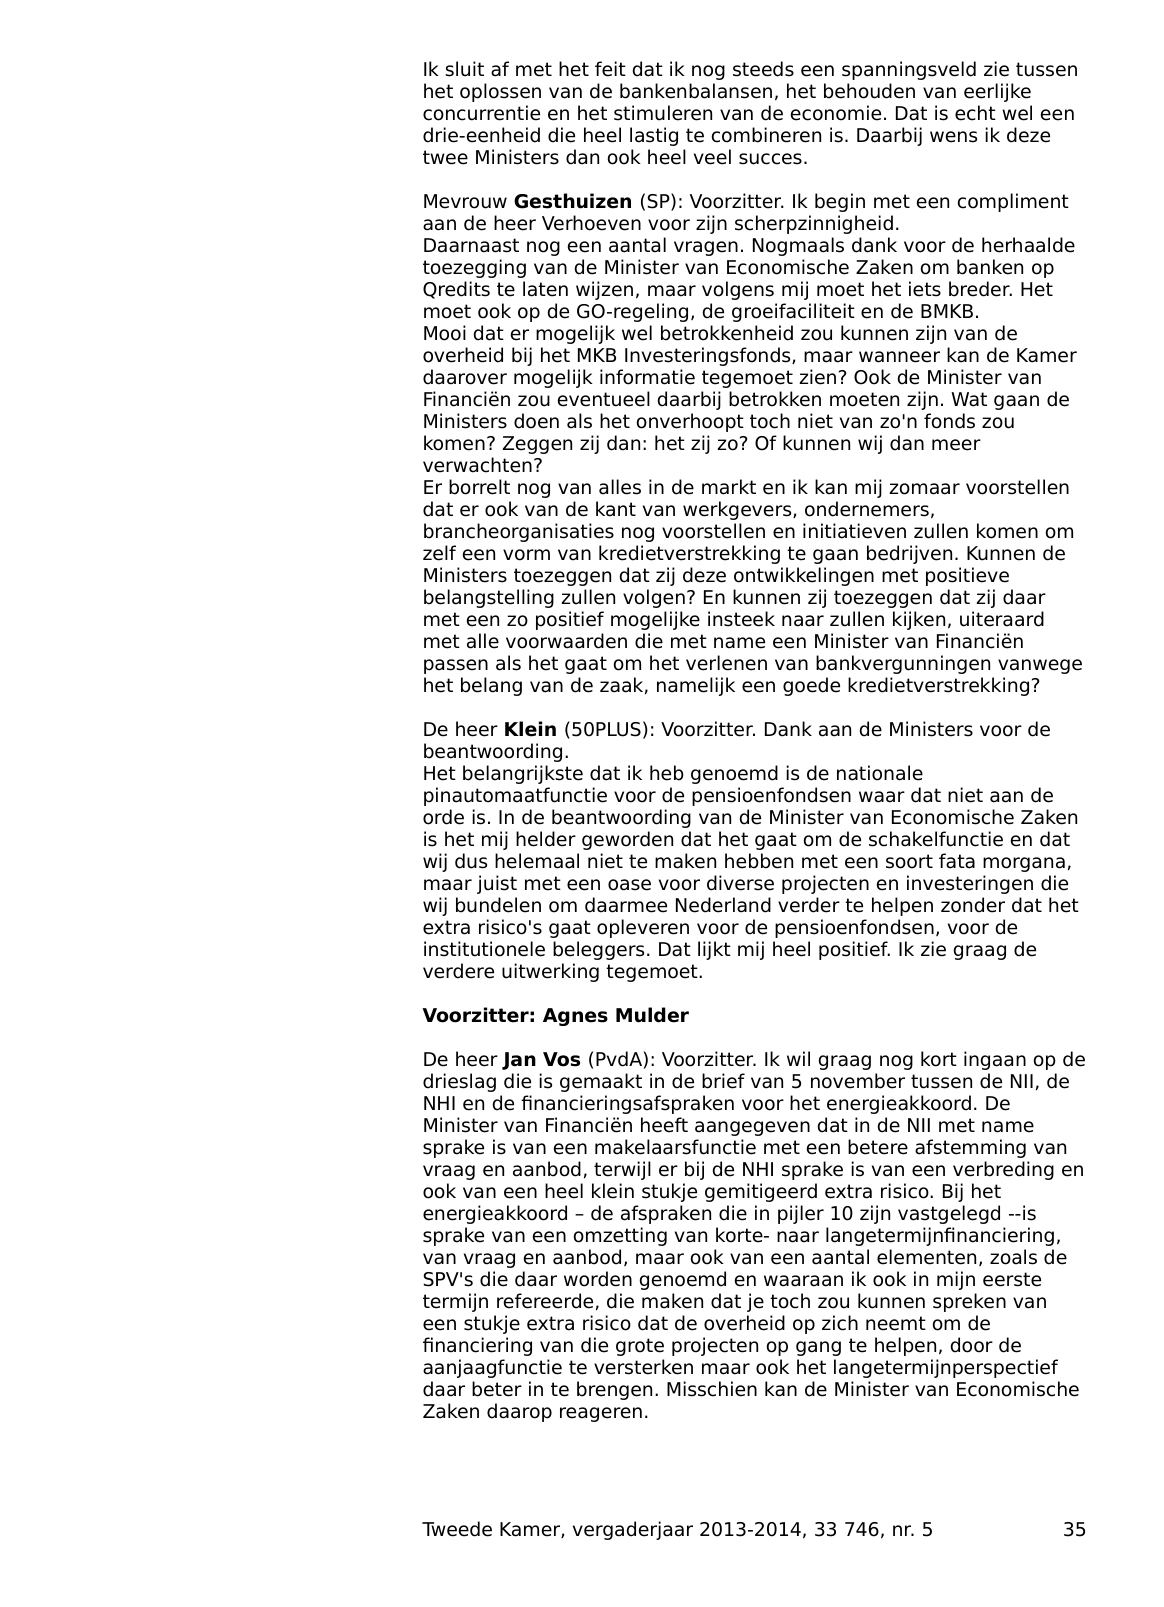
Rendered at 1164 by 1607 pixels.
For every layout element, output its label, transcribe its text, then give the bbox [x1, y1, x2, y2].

text Het belangrijkste dat ik heb genoemd is de nationale pinautomaatfunctie voor de pensioenfondsen waar dat niet aan de orde is. In de beantwoording van de Minister van Economische Zaken is het mij helder geworden dat het gaat om de schakelfunctie en dat wij dus helemaal niet te maken hebben met een soort fata morgana, maar juist met een oase voor diverse projecten en investeringen die wij bundelen om daarmee Nederland verder te helpen zonder dat het extra risico's gaat opleveren voor de pensioenfondsen, voor de institutionele beleggers. Dat lijkt mij heel positief. Ik zie graag de verdere uitwerking tegemoet. [422, 763, 1087, 983]
text De heer Jan Vos (PvdA): Voorzitter. Ik wil graag nog kort ingaan op de drieslag die is gemaakt in de brief van 5 november tussen de NII, de NHI en de financieringsafspraken voor het energieakkoord. De Minister van Financiën heeft aangegeven dat in de NII met name sprake is van een makelaarsfunctie met een betere afstemming van vraag en aanbod, terwijl er bij de NHI sprake is van een verbreding en ook van een heel klein stukje gemitigeerd extra risico. Bij het energieakkoord – de afspraken die in pijler 10 zijn vastgelegd --is sprake van een omzetting van korte- naar langetermijnfinanciering, van vraag en aanbod, maar ook van een aantal elementen, zoals de SPV's die daar worden genoemd en waaraan ik ook in mijn eerste termijn refereerde, die maken dat je toch zou kunnen spreken van een stukje extra risico dat de overheid op zich neemt om de financiering van die grote projecten op gang te helpen, door de aanjaagfunctie te versterken maar ook het langetermijnperspectief daar beter in te brengen. Misschien kan de Minister van Economische Zaken daarop reageren. [422, 1049, 1087, 1423]
text De heer Klein (50PLUS): Voorzitter. Dank aan de Ministers voor de beantwoording. [422, 719, 1087, 763]
text Daarnaast nog een aantal vragen. Nogmaals dank voor de herhaalde toezegging van de Minister van Economische Zaken om banken op Qredits te laten wijzen, maar volgens mij moet het iets breder. Het moet ook op de GO-regeling, de groeifaciliteit en de BMKB. [422, 235, 1087, 323]
text Er borrelt nog van alles in de markt en ik kan mij zomaar voorstellen dat er ook van de kant van werkgevers, ondernemers, brancheorganisaties nog voorstellen en initiatieven zullen komen om zelf een vorm van kredietverstrekking te gaan bedrijven. Kunnen de Ministers toezeggen dat zij deze ontwikkelingen met positieve belangstelling zullen volgen? En kunnen zij toezeggen dat zij daar met een zo positief mogelijke insteek naar zullen kijken, uiteraard met alle voorwaarden die met name een Minister van Financiën passen als het gaat om het verlenen van bankvergunningen vanwege het belang van de zaak, namelijk een goede kredietverstrekking? [422, 477, 1087, 697]
text Ik sluit af met het feit dat ik nog steeds een spanningsveld zie tussen het oplossen van de bankenbalansen, het behouden van eerlijke concurrentie en het stimuleren van de economie. Dat is echt wel een drie-eenheid die heel lastig te combineren is. Daarbij wens ik deze twee Ministers dan ook heel veel succes. [422, 59, 1087, 169]
text Mooi dat er mogelijk wel betrokkenheid zou kunnen zijn van de overheid bij het MKB Investeringsfonds, maar wanneer kan de Kamer daarover mogelijk informatie tegemoet zien? Ook de Minister van Financiën zou eventueel daarbij betrokken moeten zijn. Wat gaan de Ministers doen als het onverhoopt toch niet van zo'n fonds zou komen? Zeggen zij dan: het zij zo? Of kunnen wij dan meer verwachten? [422, 323, 1087, 477]
text Voorzitter: Agnes Mulder [422, 1005, 1087, 1027]
text Mevrouw Gesthuizen (SP): Voorzitter. Ik begin met een compliment aan de heer Verhoeven voor zijn scherpzinnigheid. [422, 191, 1087, 235]
